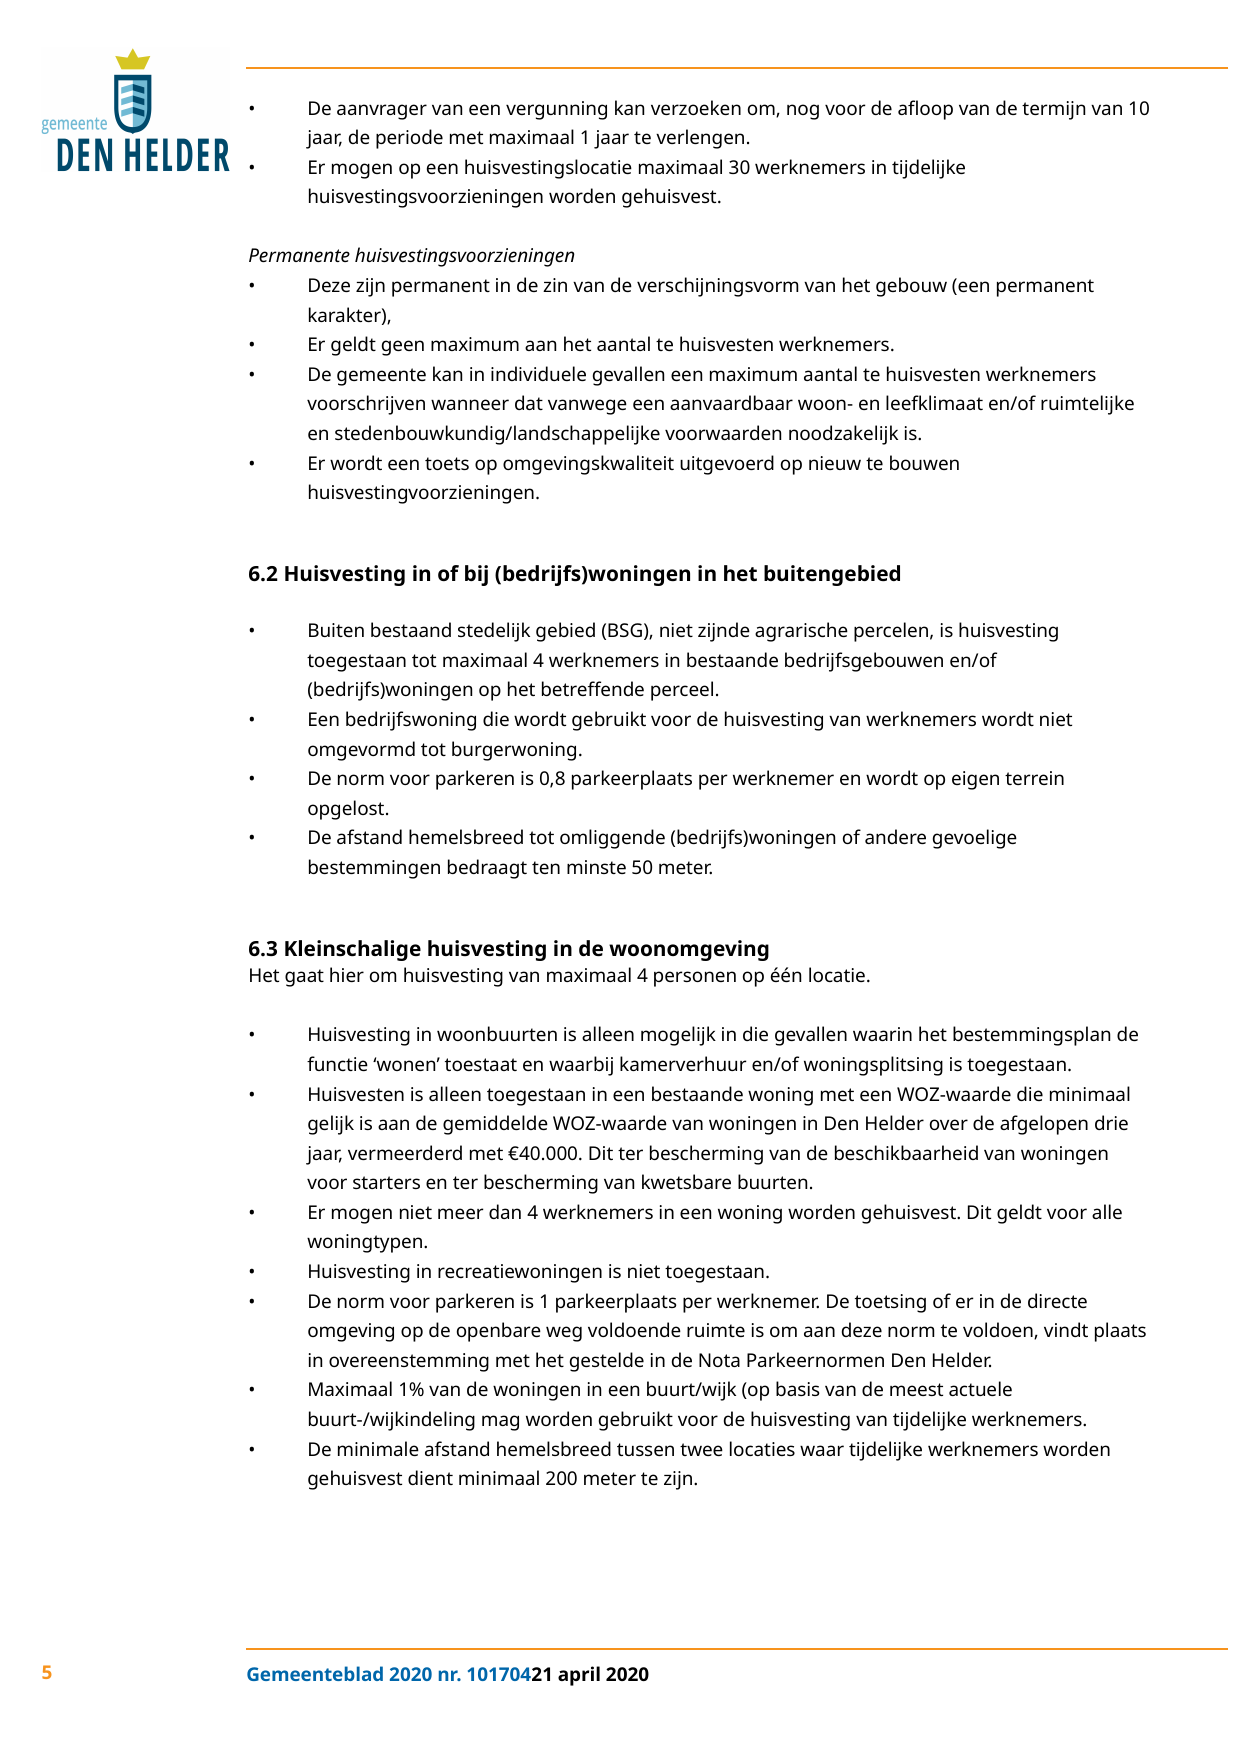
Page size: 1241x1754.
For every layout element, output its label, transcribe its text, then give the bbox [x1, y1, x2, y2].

list De norm voor parkeren is 0,8 parkeerplaats per werknemer en wordt op eigen terrein opgelost. [248, 765, 1152, 821]
list Huisvesten is alleen toegestaan in een bestaande woning met een WOZ-waarde die minimaal gelijk is aan de gemiddelde WOZ-waarde van woningen in Den Helder over de afgelopen drie jaar, vermeerderd met €40.000. Dit ter bescherming van de beschikbaarheid van woningen voor starters en ter bescherming van kwetsbare buurten. [248, 1081, 1152, 1195]
picture [41, 47, 231, 172]
text 6.2 Huisvesting in of bij (bedrijfs)woningen in het buitengebied [248, 559, 1152, 588]
text Het gaat hier om huisvesting van maximaal 4 personen op één locatie. [248, 962, 1152, 988]
list Huisvesting in woonbuurten is alleen mogelijk in die gevallen waarin het bestemmingsplan de functie ‘wonen’ toestaat en waarbij kamerverhuur en/of woningsplitsing is toegestaan. [248, 1022, 1152, 1077]
list Er mogen op een huisvestingslocatie maximaal 30 werknemers in tijdelijke huisvestingsvoorzieningen worden gehuisvest. [248, 154, 1152, 209]
picture [220, 160, 224, 172]
list Maximaal 1% van de woningen in een buurt/wijk (op basis van de meest actuele buurt-/wijkindeling mag worden gebruikt voor de huisvesting van tijdelijke werknemers. [248, 1377, 1152, 1432]
picture [63, 144, 68, 165]
text Permanente huisvestingsvoorzieningen [248, 243, 1152, 268]
picture [182, 144, 187, 165]
list Een bedrijfswoning die wordt gebruikt voor de huisvesting van werknemers wordt niet omgevormd tot burgerwoning. [248, 706, 1152, 761]
list Buiten bestaand stedelijk gebied (BSG), niet zijnde agrarische percelen, is huisvesting toegestaan tot maximaal 4 werknemers in bestaande bedrijfsgebouwen en/of (bedrijfs)woningen op het betreffende perceel. [248, 617, 1152, 702]
list Er wordt een toets op omgevingskwaliteit uitgevoerd op nieuw te bouwen huisvestingvoorzieningen. [248, 450, 1152, 505]
text 6.3 Kleinschalige huisvesting in de woonomgeving [248, 934, 1152, 962]
picture [130, 157, 135, 172]
list Er geldt geen maximum aan het aantal te huisvesten werknemers. [248, 331, 1152, 357]
list Er mogen niet meer dan 4 werknemers in een woning worden gehuisvest. Dit geldt voor alle woningtypen. [248, 1199, 1152, 1254]
list De gemeente kan in individuele gevallen een maximum aantal te huisvesten werknemers voorschrijven wanneer dat vanwege een aanvaardbaar woon- en leefklimaat en/of ruimtelijke en stedenbouwkundig/landschappelijke voorwaarden noodzakelijk is. [248, 361, 1152, 446]
list De aanvrager van een vergunning kan verzoeken om, nog voor de afloop van de termijn van 10 jaar, de periode met maximaal 1 jaar te verlengen. [248, 95, 1152, 150]
list De norm voor parkeren is 1 parkeerplaats per werknemer. De toetsing of er in de directe omgeving op de openbare weg voldoende ruimte is om aan deze norm te voldoen, vindt plaats in overeenstemming met het gestelde in de Nota Parkeernormen Den Helder. [248, 1288, 1152, 1373]
list Huisvesting in recreatiewoningen is niet toegestaan. [248, 1258, 1152, 1284]
picture [100, 154, 106, 172]
list Deze zijn permanent in de zin van de verschijningsvorm van het gebouw (een permanent karakter), [248, 272, 1152, 328]
list De minimale afstand hemelsbreed tussen twee locaties waar tijdelijke werknemers worden gehuisvest dient minimaal 200 meter te zijn. [248, 1436, 1152, 1491]
list De afstand hemelsbreed tot omliggende (bedrijfs)woningen of andere gevoelige bestemmingen bedraagt ten minste 50 meter. [248, 824, 1152, 880]
